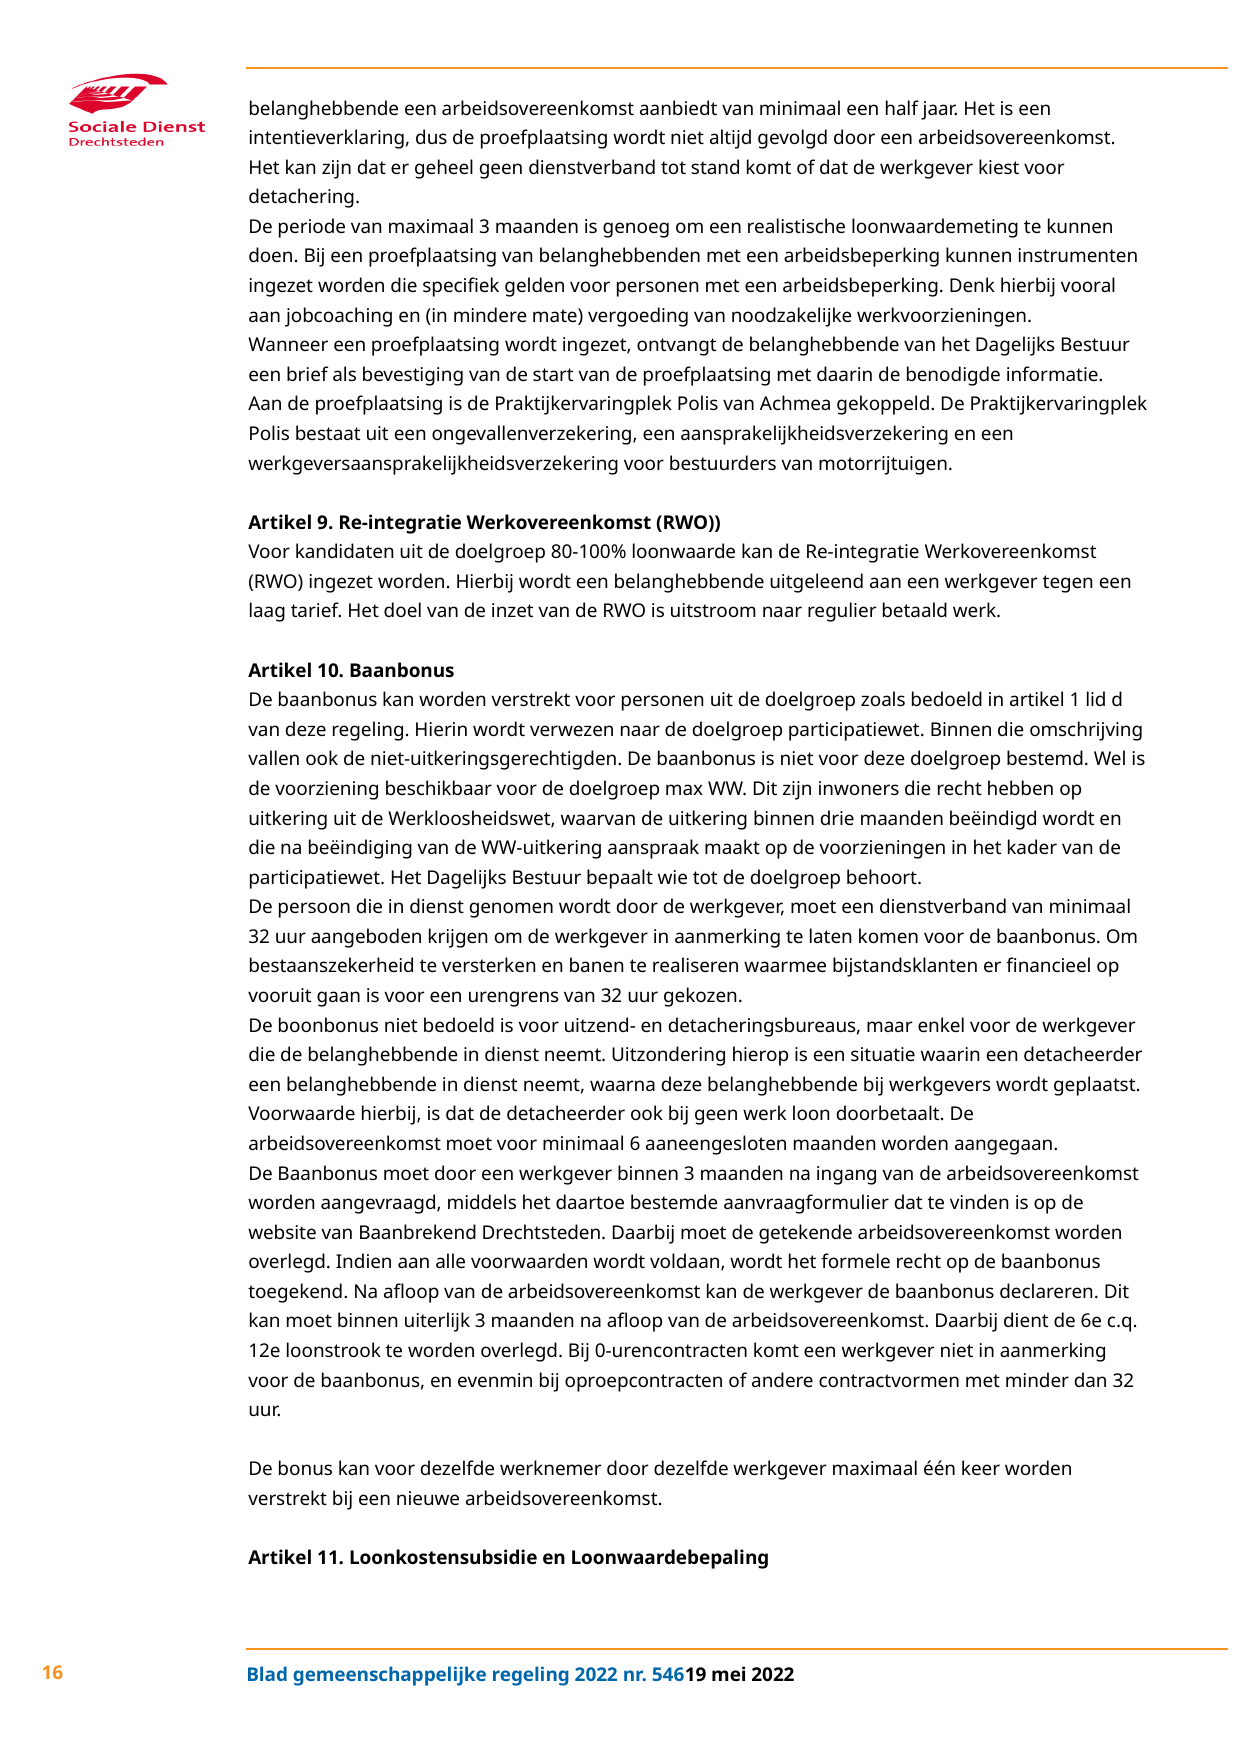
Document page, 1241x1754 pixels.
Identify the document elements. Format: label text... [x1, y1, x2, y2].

text Wanneer een proefplaatsing wordt ingezet, ontvangt de belanghebbende van het Dagelijks Bestuur een brief als bevestiging van de start van de proefplaatsing met daarin de benodigde informatie. [248, 331, 1152, 387]
text Artikel 10. Baanbonus [248, 657, 1152, 683]
text Aan de proefplaatsing is de Praktijkervaringplek Polis van Achmea gekoppeld. De Praktijkervaringplek Polis bestaat uit een ongevallenverzekering, een aansprakelijkheidsverzekering en een werkgeversaansprakelijkheidsverzekering voor bestuurders van motorrijtuigen. [248, 391, 1152, 476]
text De periode van maximaal 3 maanden is genoeg om een realistische loonwaardemeting te kunnen doen. Bij een proefplaatsing van belanghebbenden met een arbeidsbeperking kunnen instrumenten ingezet worden die specifiek gelden voor personen met een arbeidsbeperking. Denk hierbij vooral aan jobcoaching en (in mindere mate) vergoeding van noodzakelijke werkvoorzieningen. [248, 213, 1152, 328]
text De Baanbonus moet door een werkgever binnen 3 maanden na ingang van de arbeidsovereenkomst worden aangevraagd, middels het daartoe bestemde aanvraagformulier dat te vinden is op de website van Baanbrekend Drechtsteden. Daarbij moet de getekende arbeidsovereenkomst worden overlegd. Indien aan alle voorwaarden wordt voldaan, wordt het formele recht op de baanbonus toegekend. Na afloop van de arbeidsovereenkomst kan de werkgever de baanbonus declareren. Dit kan moet binnen uiterlijk 3 maanden na afloop van de arbeidsovereenkomst. Daarbij dient de 6e c.q. 12e loonstrook te worden overlegd. Bij 0-urencontracten komt een werkgever niet in aanmerking voor de baanbonus, en evenmin bij oproepcontracten of andere contractvormen met minder dan 32 uur. [248, 1160, 1152, 1422]
text Voor kandidaten uit de doelgroep 80-100% loonwaarde kan de Re-integratie Werkovereenkomst (RWO) ingezet worden. Hierbij wordt een belanghebbende uitgeleend aan een werkgever tegen een laag tarief. Het doel van de inzet van de RWO is uitstroom naar regulier betaald werk. [248, 538, 1152, 623]
text De bonus kan voor dezelfde werknemer door dezelfde werkgever maximaal één keer worden verstrekt bij een nieuwe arbeidsovereenkomst. [248, 1456, 1152, 1511]
text belanghebbende een arbeidsovereenkomst aanbiedt van minimaal een half jaar. Het is een intentieverklaring, dus de proefplaatsing wordt niet altijd gevolgd door een arbeidsovereenkomst. Het kan zijn dat er geheel geen dienstverband tot stand komt of dat de werkgever kiest voor detachering. [248, 95, 1152, 209]
picture [41, 47, 231, 172]
text Artikel 11. Loonkostensubsidie en Loonwaardebepaling [248, 1544, 1152, 1570]
text De boonbonus niet bedoeld is voor uitzend- en detacheringsbureaus, maar enkel voor de werkgever die de belanghebbende in dienst neemt. Uitzondering hierop is een situatie waarin een detacheerder een belanghebbende in dienst neemt, waarna deze belanghebbende bij werkgevers wordt geplaatst. Voorwaarde hierbij, is dat de detacheerder ook bij geen werk loon doorbetaalt. De arbeidsovereenkomst moet voor minimaal 6 aaneengesloten maanden worden aangegaan. [248, 1012, 1152, 1156]
text De persoon die in dienst genomen wordt door de werkgever, moet een dienstverband van minimaal 32 uur aangeboden krijgen om de werkgever in aanmerking te laten komen voor de baanbonus. Om bestaanszekerheid te versterken en banen te realiseren waarmee bijstandsklanten er financieel op vooruit gaan is voor een urengrens van 32 uur gekozen. [248, 893, 1152, 1008]
text De baanbonus kan worden verstrekt voor personen uit de doelgroep zoals bedoeld in artikel 1 lid d van deze regeling. Hierin wordt verwezen naar de doelgroep participatiewet. Binnen die omschrijving vallen ook de niet-uitkeringsgerechtigden. De baanbonus is niet voor deze doelgroep bestemd. Wel is de voorziening beschikbaar voor de doelgroep max WW. Dit zijn inwoners die recht hebben op uitkering uit de Werkloosheidswet, waarvan de uitkering binnen drie maanden beëindigd wordt en die na beëindiging van de WW-uitkering aanspraak maakt op de voorzieningen in het kader van de participatiewet. Het Dagelijks Bestuur bepaalt wie tot de doelgroep behoort. [248, 686, 1152, 890]
text Artikel 9. Re-integratie Werkovereenkomst (RWO)) [248, 509, 1152, 535]
